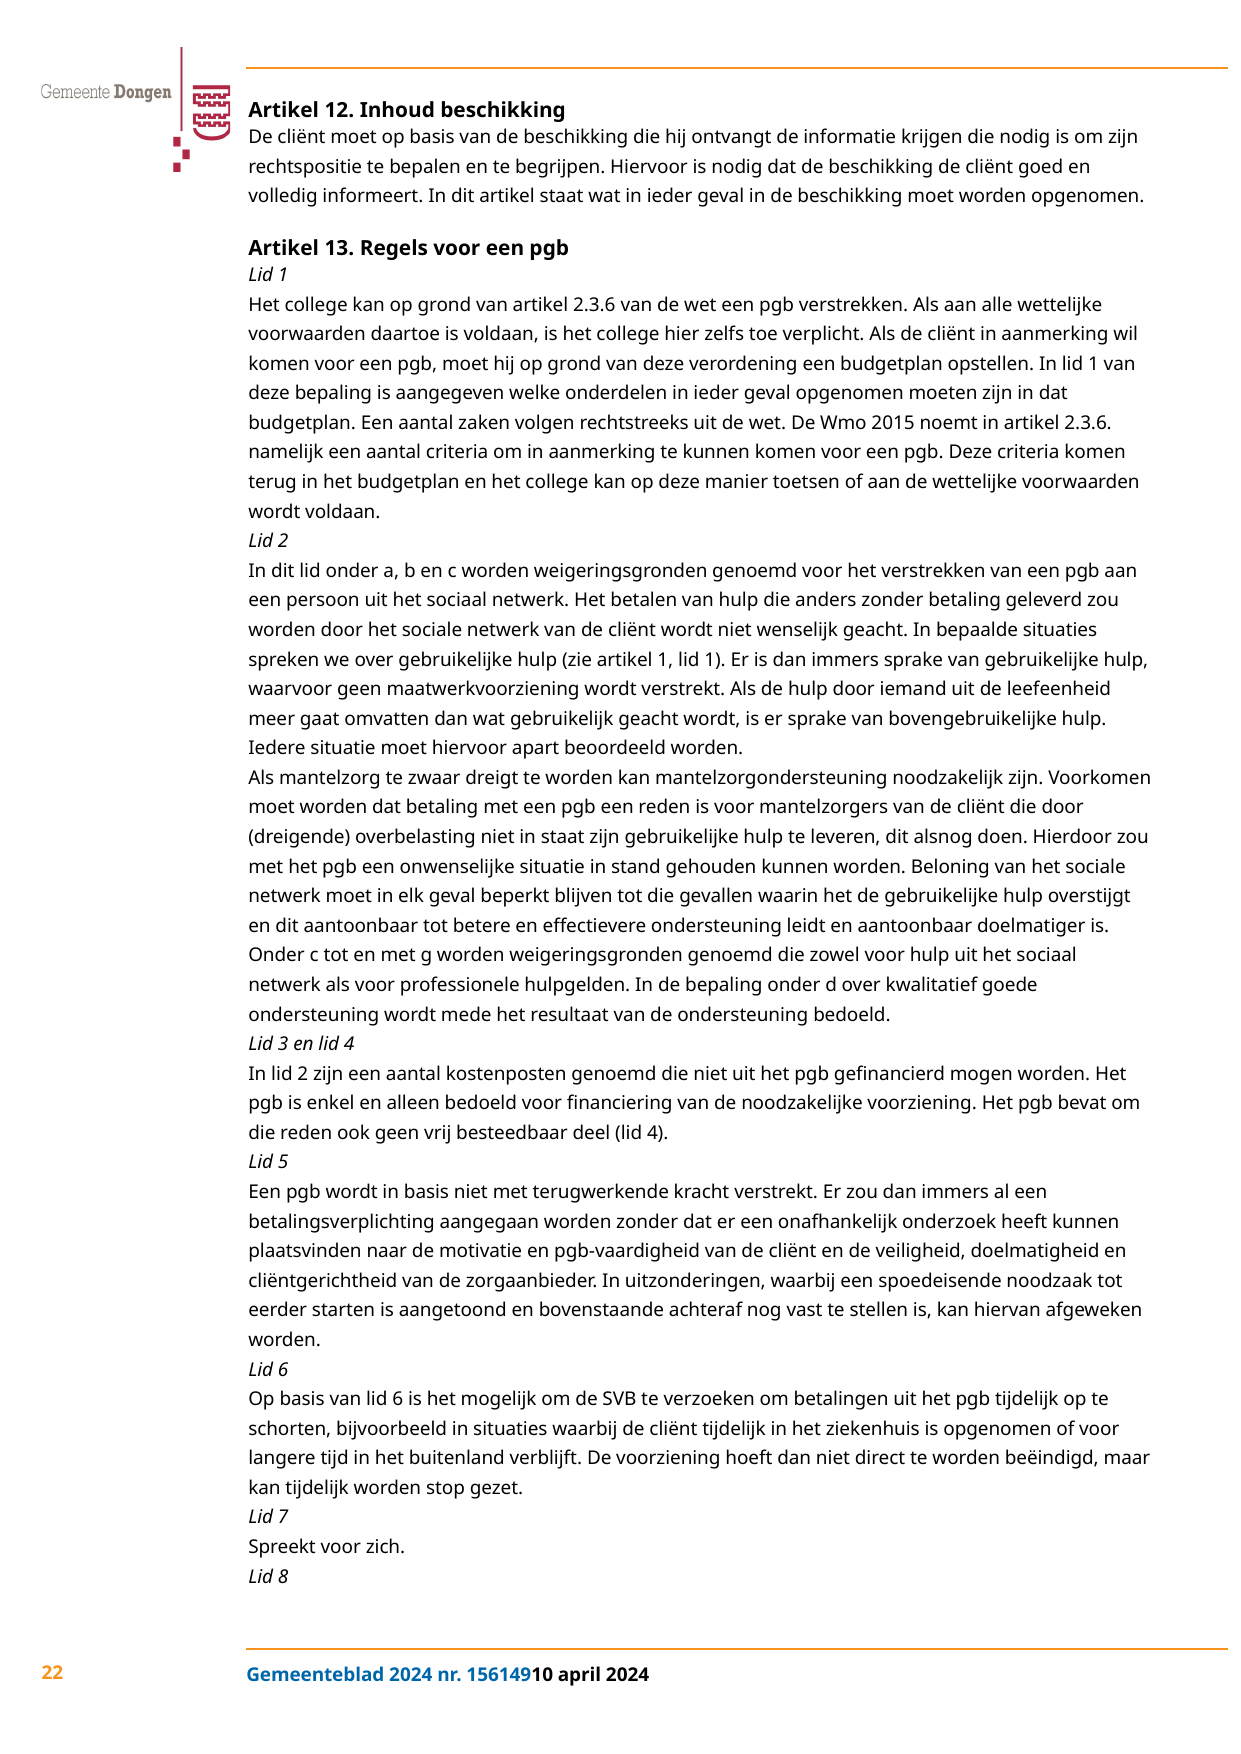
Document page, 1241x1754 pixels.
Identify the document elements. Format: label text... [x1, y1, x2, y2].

text Een pgb wordt in basis niet met terugwerkende kracht verstrekt. Er zou dan immers al een betalingsverplichting aangegaan worden zonder dat er een onafhankelijk onderzoek heeft kunnen plaatsvinden naar de motivatie en pgb-vaardigheid van de cliënt en de veiligheid, doelmatigheid en cliëntgerichtheid van de zorgaanbieder. In uitzonderingen, waarbij een spoedeisende noodzaak tot eerder starten is aangetoond en bovenstaande achteraf nog vast te stellen is, kan hiervan afgeweken worden. [248, 1178, 1152, 1352]
text Lid 8 [248, 1563, 1152, 1589]
text Lid 7 [248, 1504, 1152, 1529]
text In dit lid onder a, b en c worden weigeringsgronden genoemd voor het verstrekken van een pgb aan een persoon uit het sociaal netwerk. Het betalen van hulp die anders zonder betaling geleverd zou worden door het sociale netwerk van de cliënt wordt niet wenselijk geacht. In bepaalde situaties spreken we over gebruikelijke hulp (zie artikel 1, lid 1). Er is dan immers sprake van gebruikelijke hulp, waarvoor geen maatwerkvoorziening wordt verstrekt. Als de hulp door iemand uit de leefeenheid meer gaat omvatten dan wat gebruikelijk geacht wordt, is er sprake van bovengebruikelijke hulp. Iedere situatie moet hiervoor apart beoordeeld worden. [248, 557, 1152, 760]
text Onder c tot en met g worden weigeringsgronden genoemd die zowel voor hulp uit het sociaal netwerk als voor professionele hulpgelden. In de bepaling onder d over kwalitatief goede ondersteuning wordt mede het resultaat van de ondersteuning bedoeld. [248, 942, 1152, 1027]
text Lid 5 [248, 1149, 1152, 1174]
text Lid 2 [248, 527, 1152, 553]
text Op basis van lid 6 is het mogelijk om de SVB te verzoeken om betalingen uit het pgb tijdelijk op te schorten, bijvoorbeeld in situaties waarbij de cliënt tijdelijk in het ziekenhuis is opgenomen of voor langere tijd in het buitenland verblijft. De voorziening hoeft dan niet direct te worden beëindigd, maar kan tijdelijk worden stop gezet. [248, 1385, 1152, 1500]
text Artikel 13. Regels voor een pgb [248, 233, 1152, 261]
text Lid 3 en lid 4 [248, 1030, 1152, 1056]
text Lid 6 [248, 1356, 1152, 1382]
text De cliënt moet op basis van de beschikking die hij ontvangt de informatie krijgen die nodig is om zijn rechtspositie te bepalen en te begrijpen. Hiervoor is nodig dat de beschikking de cliënt goed en volledig informeert. In dit artikel staat wat in ieder geval in de beschikking moet worden opgenomen. [248, 123, 1152, 208]
text In lid 2 zijn een aantal kostenposten genoemd die niet uit het pgb gefinancierd mogen worden. Het pgb is enkel en alleen bedoeld voor financiering van de noodzakelijke voorziening. Het pgb bevat om die reden ook geen vrij besteedbaar deel (lid 4). [248, 1060, 1152, 1145]
text Artikel 12. Inhoud beschikking [248, 95, 1152, 123]
text Lid 1 [248, 261, 1152, 287]
text Als mantelzorg te zwaar dreigt te worden kan mantelzorgondersteuning noodzakelijk zijn. Voorkomen moet worden dat betaling met een pgb een reden is voor mantelzorgers van de cliënt die door (dreigende) overbelasting niet in staat zijn gebruikelijke hulp te leveren, dit alsnog doen. Hierdoor zou met het pgb een onwenselijke situatie in stand gehouden kunnen worden. Beloning van het sociale netwerk moet in elk geval beperkt blijven tot die gevallen waarin het de gebruikelijke hulp overstijgt en dit aantoonbaar tot betere en effectievere ondersteuning leidt en aantoonbaar doelmatiger is. [248, 764, 1152, 938]
text Het college kan op grond van artikel 2.3.6 van de wet een pgb verstrekken. Als aan alle wettelijke voorwaarden daartoe is voldaan, is het college hier zelfs toe verplicht. Als de cliënt in aanmerking wil komen voor een pgb, moet hij op grond van deze verordening een budgetplan opstellen. In lid 1 van deze bepaling is aangegeven welke onderdelen in ieder geval opgenomen moeten zijn in dat budgetplan. Een aantal zaken volgen rechtstreeks uit de wet. De Wmo 2015 noemt in artikel 2.3.6. namelijk een aantal criteria om in aanmerking te kunnen komen voor een pgb. Deze criteria komen terug in het budgetplan en het college kan op deze manier toetsen of aan de wettelijke voorwaarden wordt voldaan. [248, 291, 1152, 524]
picture [41, 47, 231, 172]
text Spreekt voor zich. [248, 1533, 1152, 1559]
